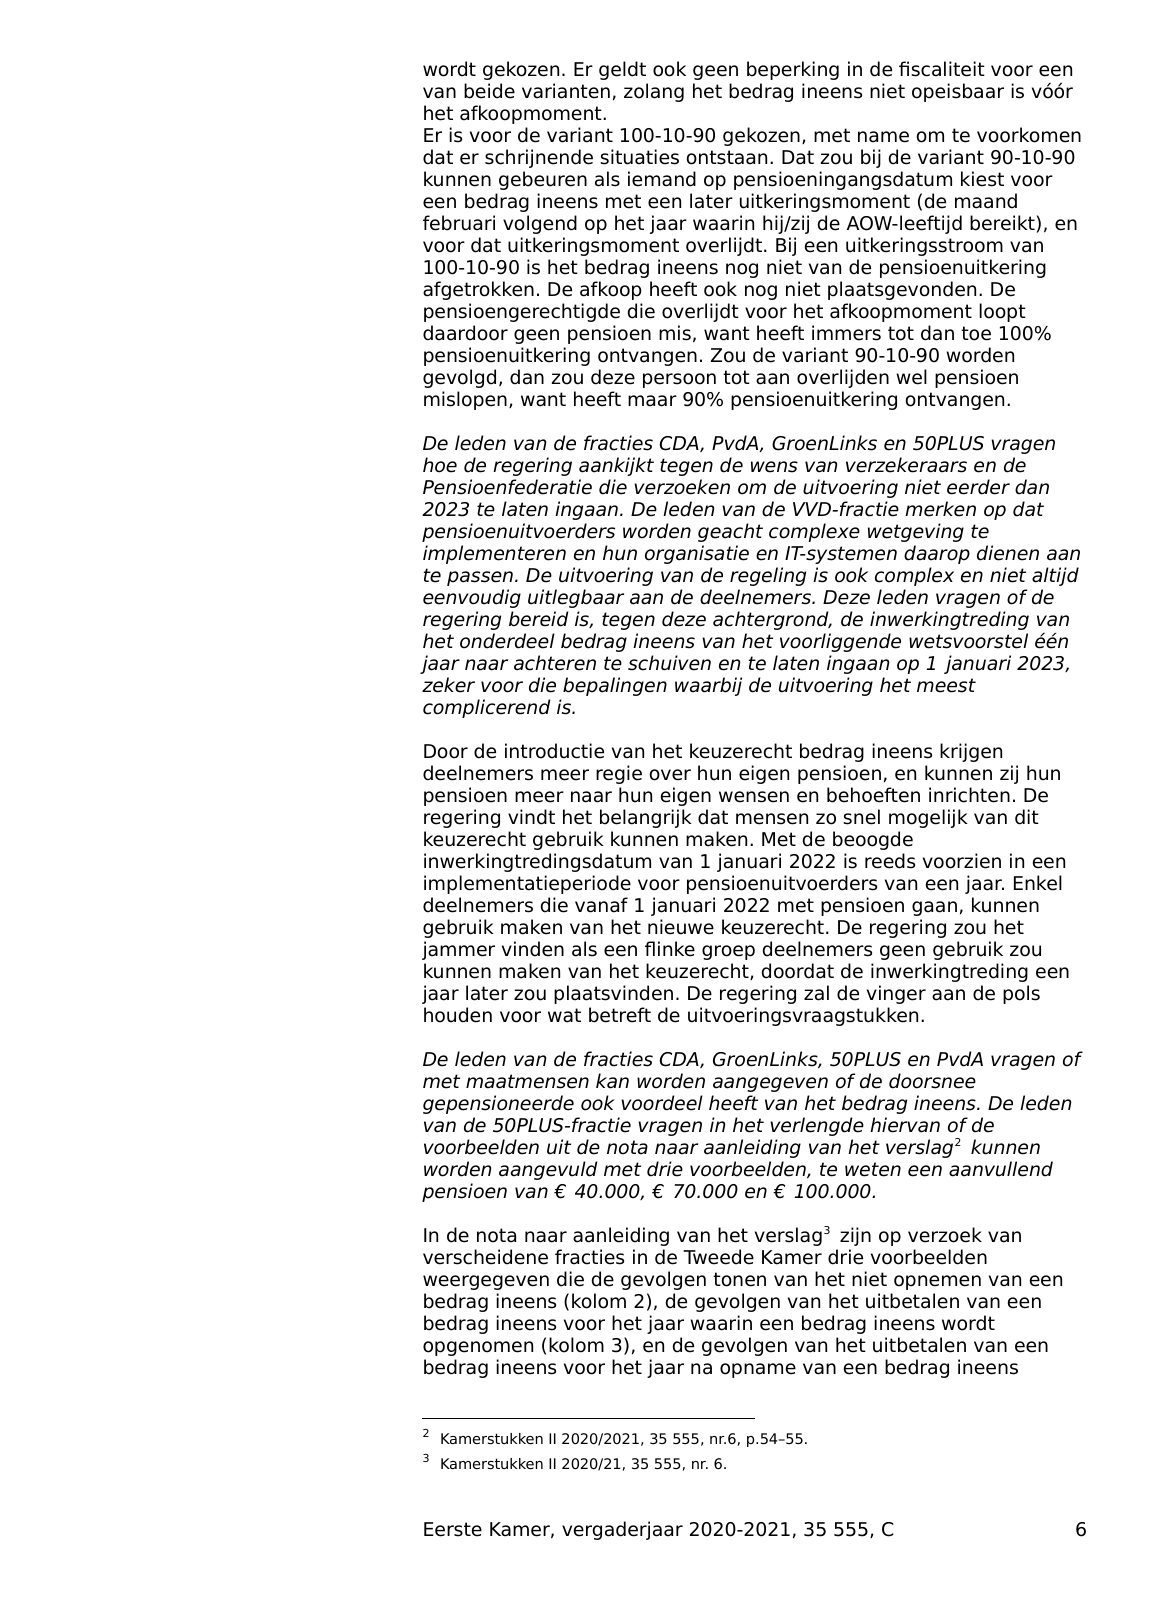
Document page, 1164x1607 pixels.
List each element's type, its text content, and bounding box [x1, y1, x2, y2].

text Er is voor de variant 100-10-90 gekozen, met name om te voorkomen dat er schrijnende situaties ontstaan. Dat zou bij de variant 90-10-90 kunnen gebeuren als iemand op pensioeningangsdatum kiest voor een bedrag ineens met een later uitkeringsmoment (de maand februari volgend op het jaar waarin hij/zij de AOW-leeftijd bereikt), en voor dat uitkeringsmoment overlijdt. Bij een uitkeringsstroom van 100-10-90 is het bedrag ineens nog niet van de pensioenuitkering afgetrokken. De afkoop heeft ook nog niet plaatsgevonden. De pensioengerechtigde die overlijdt voor het afkoopmoment loopt daardoor geen pensioen mis, want heeft immers tot dan toe 100% pensioenuitkering ontvangen. Zou de variant 90-10-90 worden gevolgd, dan zou deze persoon tot aan overlijden wel pensioen mislopen, want heeft maar 90% pensioenuitkering ontvangen. [422, 125, 1087, 411]
text In de nota naar aanleiding van het verslag zijn op verzoek van verscheidene fracties in de Tweede Kamer drie voorbeelden weergegeven die de gevolgen tonen van het niet opnemen van een bedrag ineens (kolom 2), de gevolgen van het uitbetalen van een bedrag ineens voor het jaar waarin een bedrag ineens wordt opgenomen (kolom 3), en de gevolgen van het uitbetalen van een bedrag ineens voor het jaar na opname van een bedrag ineens [422, 1225, 1087, 1379]
text Kamerstukken II 2020/2021, 35 555, nr.6, p.54–55. [422, 1427, 1087, 1449]
text Kamerstukken II 2020/21, 35 555, nr. 6. [422, 1452, 1087, 1474]
text De leden van de fracties CDA, PvdA, GroenLinks en 50PLUS vragen hoe de regering aankijkt tegen de wens van verzekeraars en de Pensioenfederatie die verzoeken om de uitvoering niet eerder dan 2023 te laten ingaan. De leden van de VVD-fractie merken op dat pensioenuitvoerders worden geacht complexe wetgeving te implementeren en hun organisatie en IT-systemen daarop dienen aan te passen. De uitvoering van de regeling is ook complex en niet altijd eenvoudig uitlegbaar aan de deelnemers. Deze leden vragen of de regering bereid is, tegen deze achtergrond, de inwerkingtreding van het onderdeel bedrag ineens van het voorliggende wetsvoorstel één jaar naar achteren te schuiven en te laten ingaan op 1 januari 2023, zeker voor die bepalingen waarbij de uitvoering het meest complicerend is. [422, 433, 1087, 719]
text De leden van de fracties CDA, GroenLinks, 50PLUS en PvdA vragen of met maatmensen kan worden aangegeven of de doorsnee gepensioneerde ook voordeel heeft van het bedrag ineens. De leden van de 50PLUS-fractie vragen in het verlengde hiervan of de voorbeelden uit de nota naar aanleiding van het verslag kunnen worden aangevuld met drie voorbeelden, te weten een aanvullend pensioen van € 40.000, € 70.000 en € 100.000. [422, 1049, 1087, 1203]
text Door de introductie van het keuzerecht bedrag ineens krijgen deelnemers meer regie over hun eigen pensioen, en kunnen zij hun pensioen meer naar hun eigen wensen en behoeften inrichten. De regering vindt het belangrijk dat mensen zo snel mogelijk van dit keuzerecht gebruik kunnen maken. Met de beoogde inwerkingtredingsdatum van 1 januari 2022 is reeds voorzien in een implementatieperiode voor pensioenuitvoerders van een jaar. Enkel deelnemers die vanaf 1 januari 2022 met pensioen gaan, kunnen gebruik maken van het nieuwe keuzerecht. De regering zou het jammer vinden als een flinke groep deelnemers geen gebruik zou kunnen maken van het keuzerecht, doordat de inwerkingtreding een jaar later zou plaatsvinden. De regering zal de vinger aan de pols houden voor wat betreft de uitvoeringsvraagstukken. [422, 741, 1087, 1027]
text wordt gekozen. Er geldt ook geen beperking in de fiscaliteit voor een van beide varianten, zolang het bedrag ineens niet opeisbaar is vóór het afkoopmoment. [422, 59, 1087, 125]
